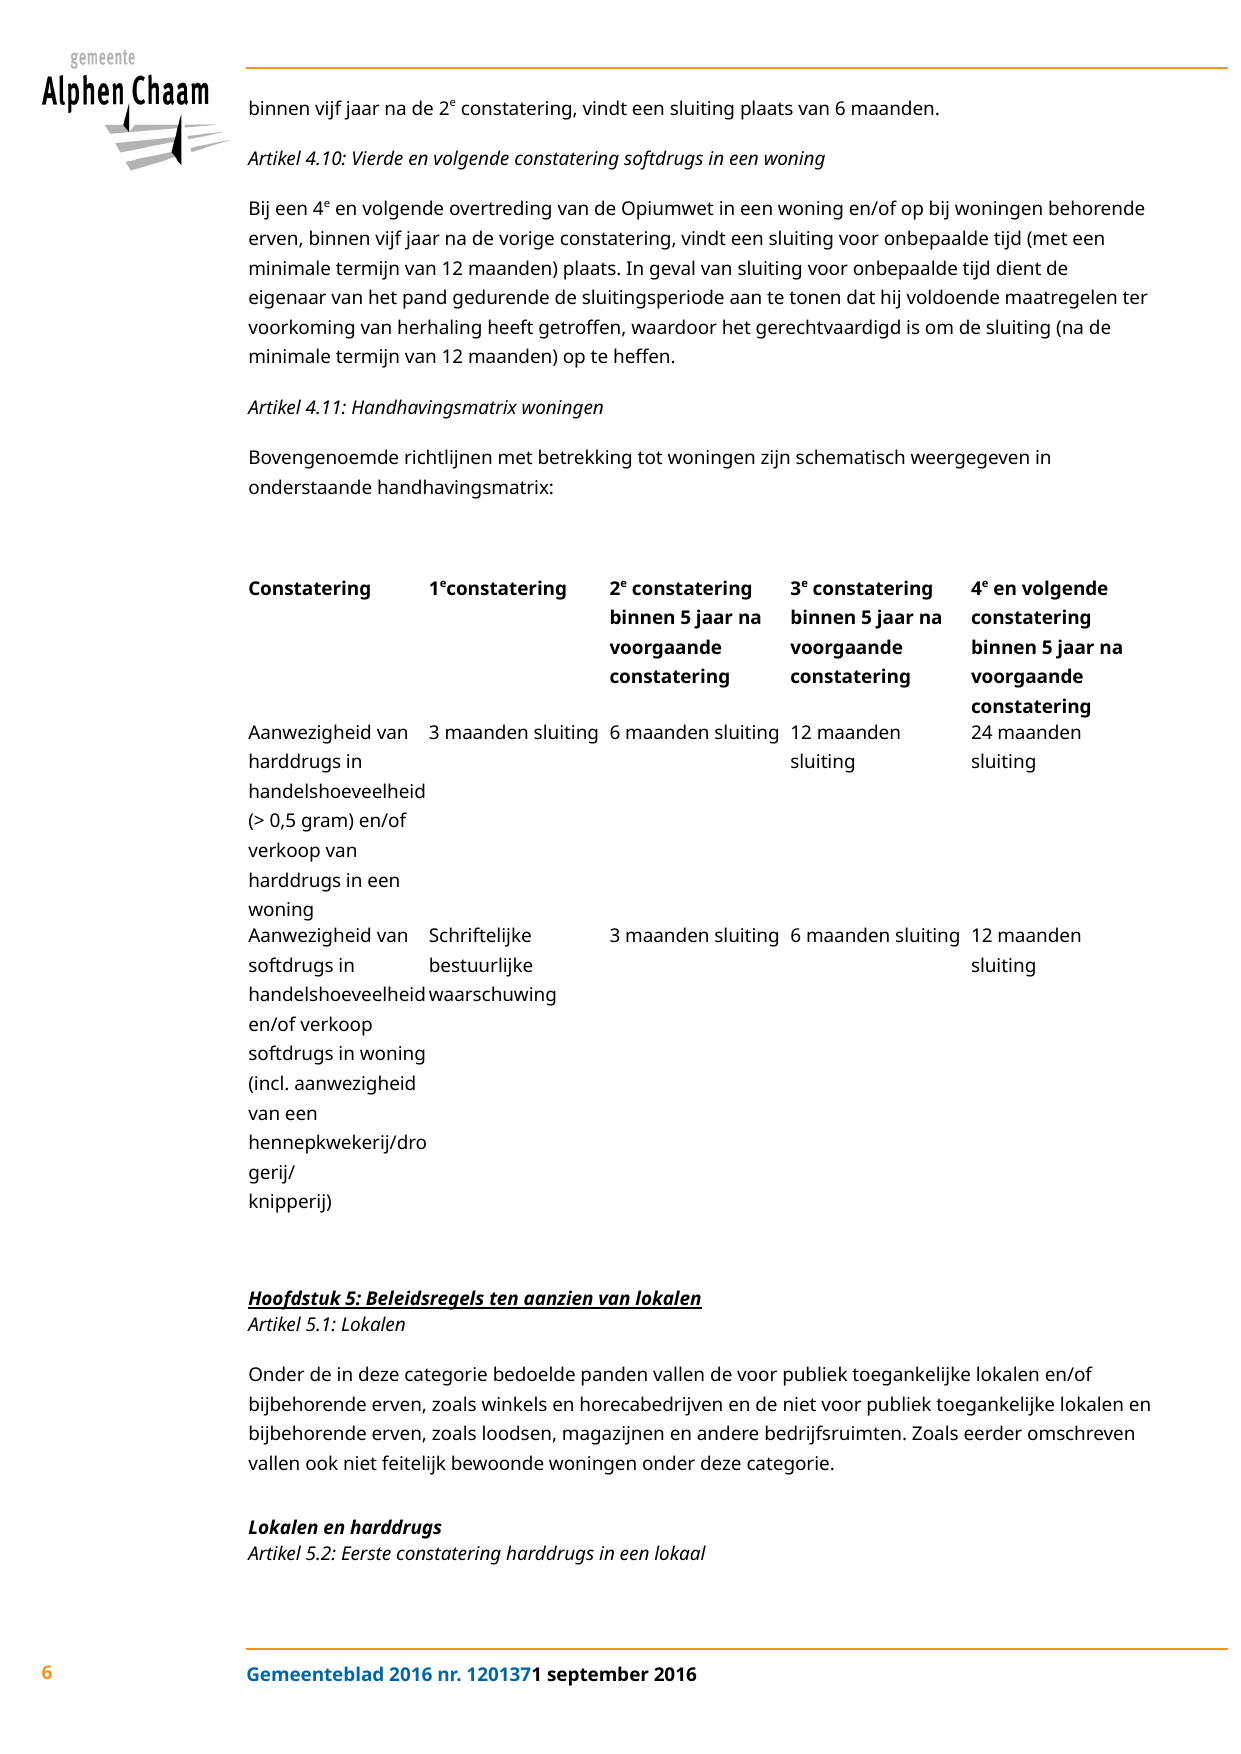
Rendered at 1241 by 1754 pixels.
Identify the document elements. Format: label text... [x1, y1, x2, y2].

text Lokalen en harddrugs [248, 1514, 1152, 1540]
text Artikel 4.11: Handhavingsmatrix woningen [248, 394, 1152, 420]
table_header Constatering [248, 575, 429, 719]
table_header 1econstatering [429, 575, 609, 719]
table_cell Aanwezigheid van softdrugs in handelshoeveelheid en/of verkoop softdrugs in woning (incl. aanwezigheid van een hennepkwekerij/drogerij/ knipperij) [248, 922, 429, 1214]
table_cell 3 maanden sluiting [429, 719, 609, 922]
table_cell Aanwezigheid van harddrugs in handelshoeveelheid (> 0,5 gram) en/of verkoop van harddrugs in een woning [248, 719, 429, 922]
picture [41, 47, 231, 172]
table_cell 6 maanden sluiting [609, 719, 790, 922]
text binnen vijf jaar na de 2e constatering, vindt een sluiting plaats van 6 maanden. [248, 95, 1152, 121]
table_cell 3 maanden sluiting [609, 922, 790, 1214]
text Hoofdstuk 5: Beleidsregels ten aanzien van lokalen [248, 1285, 1152, 1311]
table_cell 6 maanden sluiting [790, 922, 971, 1214]
text Bij een 4e en volgende overtreding van de Opiumwet in een woning en/of op bij woningen behorende erven, binnen vijf jaar na de vorige constatering, vindt een sluiting voor onbepaalde tijd (met een minimale termijn van 12 maanden) plaats. In geval van sluiting voor onbepaalde tijd dient de eigenaar van het pand gedurende de sluitingsperiode aan te tonen dat hij voldoende maatregelen ter voorkoming van herhaling heeft getroffen, waardoor het gerechtvaardigd is om de sluiting (na de minimale termijn van 12 maanden) op te heffen. [248, 196, 1152, 369]
table_cell 24 maanden sluiting [971, 719, 1152, 922]
table_cell Schriftelijke bestuurlijke waarschuwing [429, 922, 609, 1214]
text Bovengenoemde richtlijnen met betrekking tot woningen zijn schematisch weergegeven in onderstaande handhavingsmatrix: [248, 444, 1152, 500]
table_cell 12 maanden sluiting [971, 922, 1152, 1214]
table_header 2e constatering binnen 5 jaar na voorgaande constatering [609, 575, 790, 719]
table_header 4e en volgende constatering binnen 5 jaar na voorgaande constatering [971, 575, 1152, 719]
table_header 3e constatering binnen 5 jaar na voorgaande constatering [790, 575, 971, 719]
text Artikel 4.10: Vierde en volgende constatering softdrugs in een woning [248, 145, 1152, 171]
table_cell 12 maanden sluiting [790, 719, 971, 922]
text Onder de in deze categorie bedoelde panden vallen de voor publiek toegankelijke lokalen en/of bijbehorende erven, zoals winkels en horecabedrijven en de niet voor publiek toegankelijke lokalen en bijbehorende erven, zoals loodsen, magazijnen en andere bedrijfsruimten. Zoals eerder omschreven vallen ook niet feitelijk bewoonde woningen onder deze categorie. [248, 1361, 1152, 1476]
text Artikel 5.1: Lokalen [248, 1311, 1152, 1337]
text Artikel 5.2: Eerste constatering harddrugs in een lokaal [248, 1540, 1152, 1566]
